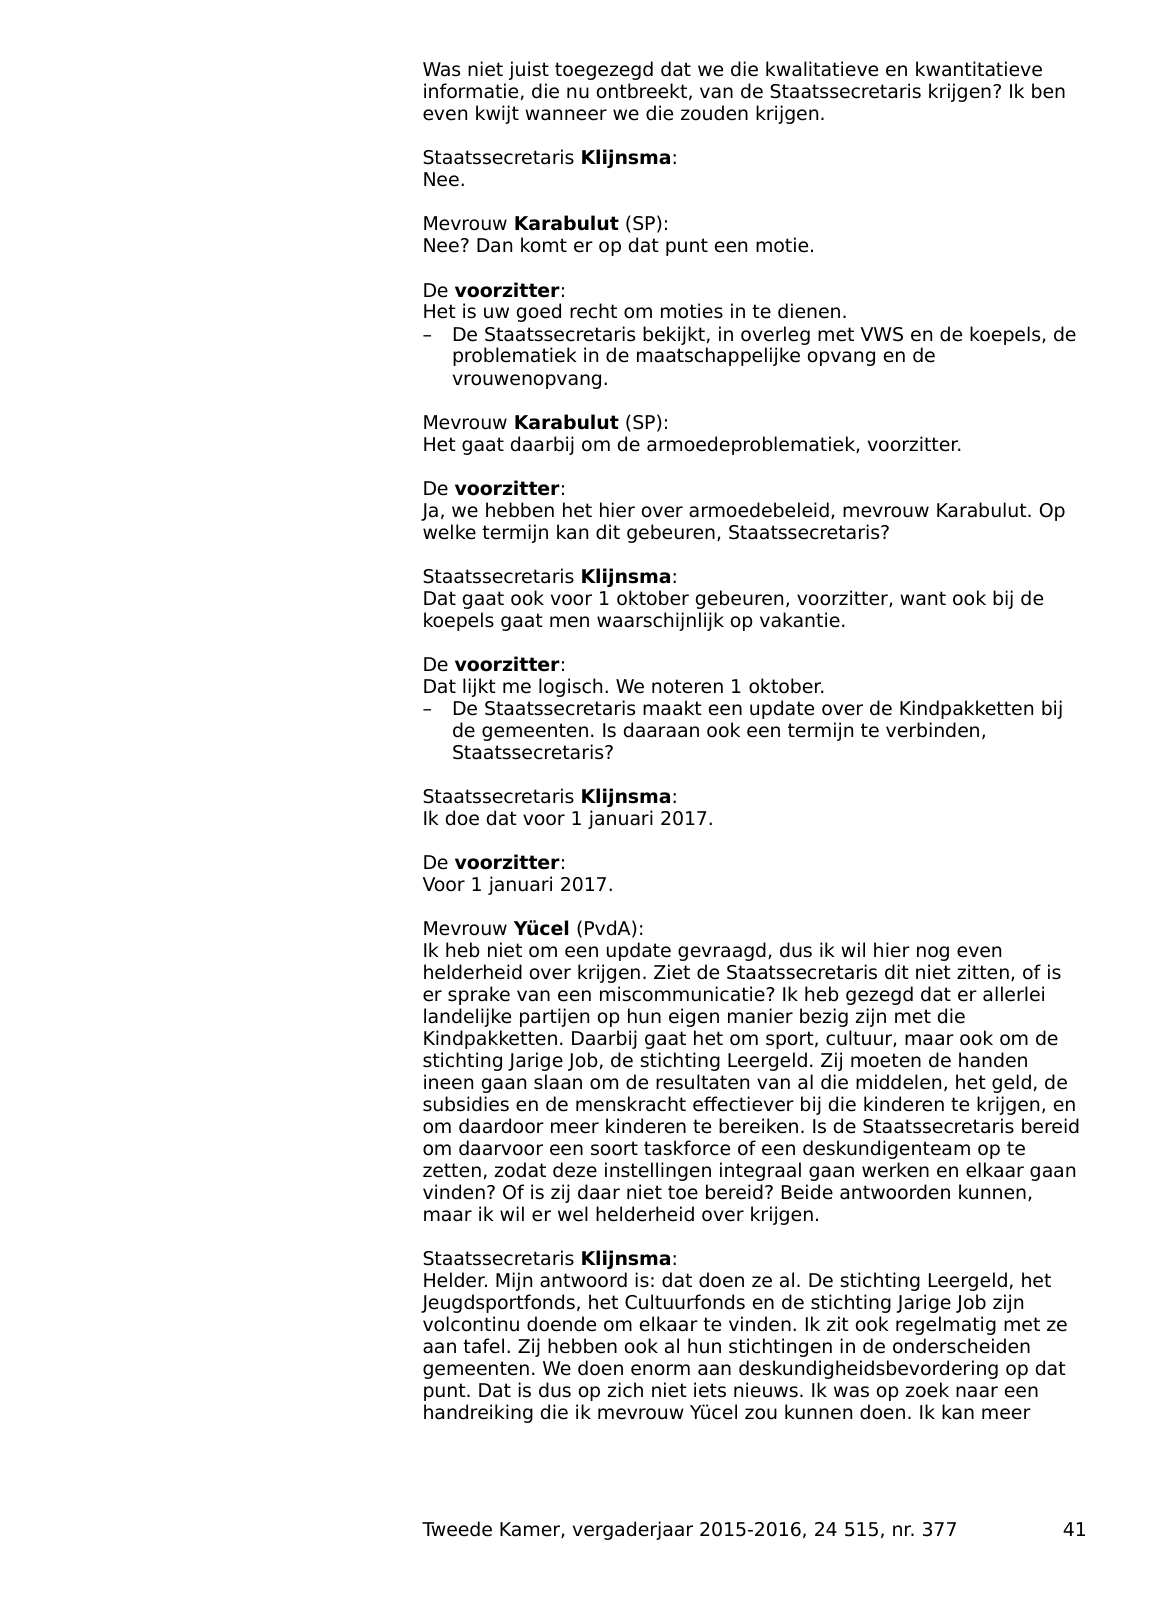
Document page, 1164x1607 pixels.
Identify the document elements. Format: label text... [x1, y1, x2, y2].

text Mevrouw Karabulut (SP): [422, 412, 1087, 433]
text Helder. Mijn antwoord is: dat doen ze al. De stichting Leergeld, het Jeugdsportfonds, het Cultuurfonds en de stichting Jarige Job zijn volcontinu doende om elkaar te vinden. Ik zit ook regelmatig met ze aan tafel. Zij hebben ook al hun stichtingen in de onderscheiden gemeenten. We doen enorm aan deskundigheidsbevordering op dat punt. Dat is dus op zich niet iets nieuws. Ik was op zoek naar een handreiking die ik mevrouw Yücel zou kunnen doen. Ik kan meer [422, 1270, 1087, 1424]
text Dat gaat ook voor 1 oktober gebeuren, voorzitter, want ook bij de koepels gaat men waarschijnlijk op vakantie. [422, 588, 1087, 632]
text – De Staatssecretaris maakt een update over de Kindpakketten bij de gemeenten. Is daaraan ook een termijn te verbinden, Staatssecretaris? [422, 698, 1087, 764]
text Ik doe dat voor 1 januari 2017. [422, 808, 1087, 830]
text Het is uw goed recht om moties in te dienen. [422, 301, 1087, 323]
text Staatssecretaris Klijnsma: [422, 786, 1087, 808]
text De voorzitter: [422, 478, 1087, 500]
text Staatssecretaris Klijnsma: [422, 566, 1087, 588]
text Dat lijkt me logisch. We noteren 1 oktober. [422, 676, 1087, 698]
text – De Staatssecretaris bekijkt, in overleg met VWS en de koepels, de problematiek in de maatschappelijke opvang en de vrouwenopvang. [422, 323, 1087, 389]
text Staatssecretaris Klijnsma: [422, 1248, 1087, 1270]
text Mevrouw Karabulut (SP): [422, 213, 1087, 235]
text Ja, we hebben het hier over armoedebeleid, mevrouw Karabulut. Op welke termijn kan dit gebeuren, Staatssecretaris? [422, 500, 1087, 544]
text De voorzitter: [422, 852, 1087, 874]
text Voor 1 januari 2017. [422, 874, 1087, 896]
text De voorzitter: [422, 654, 1087, 676]
text Was niet juist toegezegd dat we die kwalitatieve en kwantitatieve informatie, die nu ontbreekt, van de Staatssecretaris krijgen? Ik ben even kwijt wanneer we die zouden krijgen. [422, 59, 1087, 125]
text Ik heb niet om een update gevraagd, dus ik wil hier nog even helderheid over krijgen. Ziet de Staatssecretaris dit niet zitten, of is er sprake van een miscommunicatie? Ik heb gezegd dat er allerlei landelijke partijen op hun eigen manier bezig zijn met die Kindpakketten. Daarbij gaat het om sport, cultuur, maar ook om de stichting Jarige Job, de stichting Leergeld. Zij moeten de handen ineen gaan slaan om de resultaten van al die middelen, het geld, de subsidies en de menskracht effectiever bij die kinderen te krijgen, en om daardoor meer kinderen te bereiken. Is de Staatssecretaris bereid om daarvoor een soort taskforce of een deskundigenteam op te zetten, zodat deze instellingen integraal gaan werken en elkaar gaan vinden? Of is zij daar niet toe bereid? Beide antwoorden kunnen, maar ik wil er wel helderheid over krijgen. [422, 940, 1087, 1226]
text Mevrouw Yücel (PvdA): [422, 918, 1087, 940]
text Staatssecretaris Klijnsma: [422, 147, 1087, 169]
text Het gaat daarbij om de armoedeproblematiek, voorzitter. [422, 433, 1087, 456]
text Nee. [422, 169, 1087, 191]
text De voorzitter: [422, 279, 1087, 301]
text Nee? Dan komt er op dat punt een motie. [422, 235, 1087, 257]
